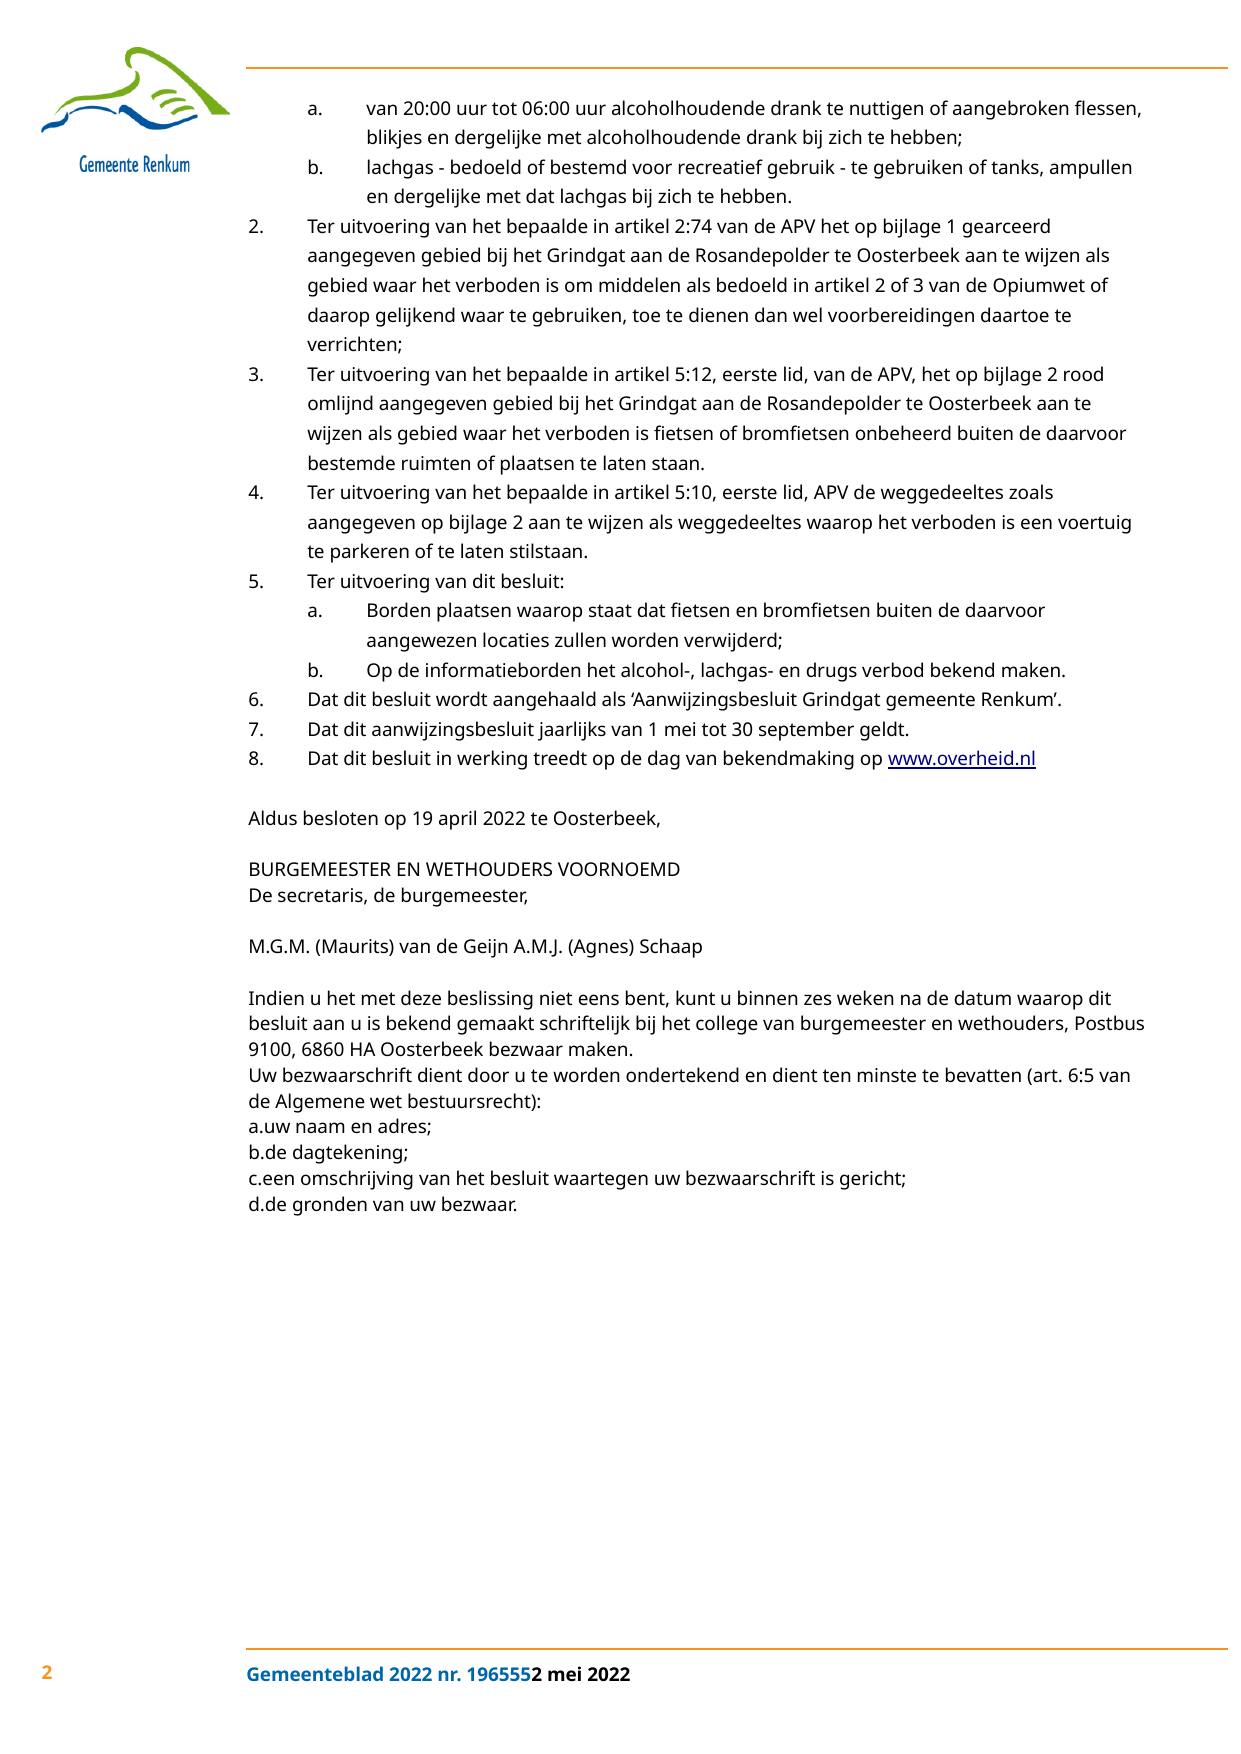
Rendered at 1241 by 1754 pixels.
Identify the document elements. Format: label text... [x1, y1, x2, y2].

text b.de dagtekening; [248, 1139, 1152, 1165]
list Op de informatieborden het alcohol-, lachgas- en drugs verbod bekend maken. [307, 657, 1152, 683]
list Dat dit besluit in werking treedt op de dag van bekendmaking op www.overheid.nl [248, 746, 1152, 771]
list van 20:00 uur tot 06:00 uur alcoholhoudende drank te nuttigen of aangebroken flessen, blikjes en dergelijke met alcoholhoudende drank bij zich te hebben; [307, 95, 1152, 150]
list Dat dit aanwijzingsbesluit jaarlijks van 1 mei tot 30 september geldt. [248, 716, 1152, 742]
picture [41, 47, 231, 172]
text Aldus besloten op 19 april 2022 te Oosterbeek, [248, 805, 1152, 831]
list Ter uitvoering van dit besluit: [248, 568, 1152, 594]
text a.uw naam en adres; [248, 1113, 1152, 1139]
text De secretaris, de burgemeester, [248, 882, 1152, 908]
text c.een omschrijving van het besluit waartegen uw bezwaarschrift is gericht; [248, 1165, 1152, 1191]
list Borden plaatsen waarop staat dat fietsen en bromfietsen buiten de daarvoor aangewezen locaties zullen worden verwijderd; [307, 598, 1152, 653]
list Dat dit besluit wordt aangehaald als ‘Aanwijzingsbesluit Grindgat gemeente Renkum’. [248, 686, 1152, 712]
text d.de gronden van uw bezwaar. [248, 1191, 1152, 1216]
text Uw bezwaarschrift dient door u te worden ondertekend en dient ten minste te bevatten (art. 6:5 van de Algemene wet bestuursrecht): [248, 1062, 1152, 1113]
list lachgas - bedoeld of bestemd voor recreatief gebruik - te gebruiken of tanks, ampullen en dergelijke met dat lachgas bij zich te hebben. [307, 154, 1152, 209]
text M.G.M. (Maurits) van de Geijn A.M.J. (Agnes) Schaap [248, 933, 1152, 959]
list Ter uitvoering van het bepaalde in artikel 5:12, eerste lid, van de APV, het op bijlage 2 rood omlijnd aangegeven gebied bij het Grindgat aan de Rosandepolder te Oosterbeek aan te wijzen als gebied waar het verboden is fietsen of bromfietsen onbeheerd buiten de daarvoor bestemde ruimten of plaatsen te laten staan. [248, 361, 1152, 476]
text BURGEMEESTER EN WETHOUDERS VOORNOEMD [248, 856, 1152, 882]
text Indien u het met deze beslissing niet eens bent, kunt u binnen zes weken na de datum waarop dit besluit aan u is bekend gemaakt schriftelijk bij het college van burgemeester en wethouders, Postbus 9100, 6860 HA Oosterbeek bezwaar maken. [248, 985, 1152, 1062]
list Ter uitvoering van het bepaalde in artikel 2:74 van de APV het op bijlage 1 gearceerd aangegeven gebied bij het Grindgat aan de Rosandepolder te Oosterbeek aan te wijzen als gebied waar het verboden is om middelen als bedoeld in artikel 2 of 3 van de Opiumwet of daarop gelijkend waar te gebruiken, toe te dienen dan wel voorbereidingen daartoe te verrichten; [248, 213, 1152, 357]
list Ter uitvoering van het bepaalde in artikel 5:10, eerste lid, APV de weggedeeltes zoals aangegeven op bijlage 2 aan te wijzen als weggedeeltes waarop het verboden is een voertuig te parkeren of te laten stilstaan. [248, 479, 1152, 564]
